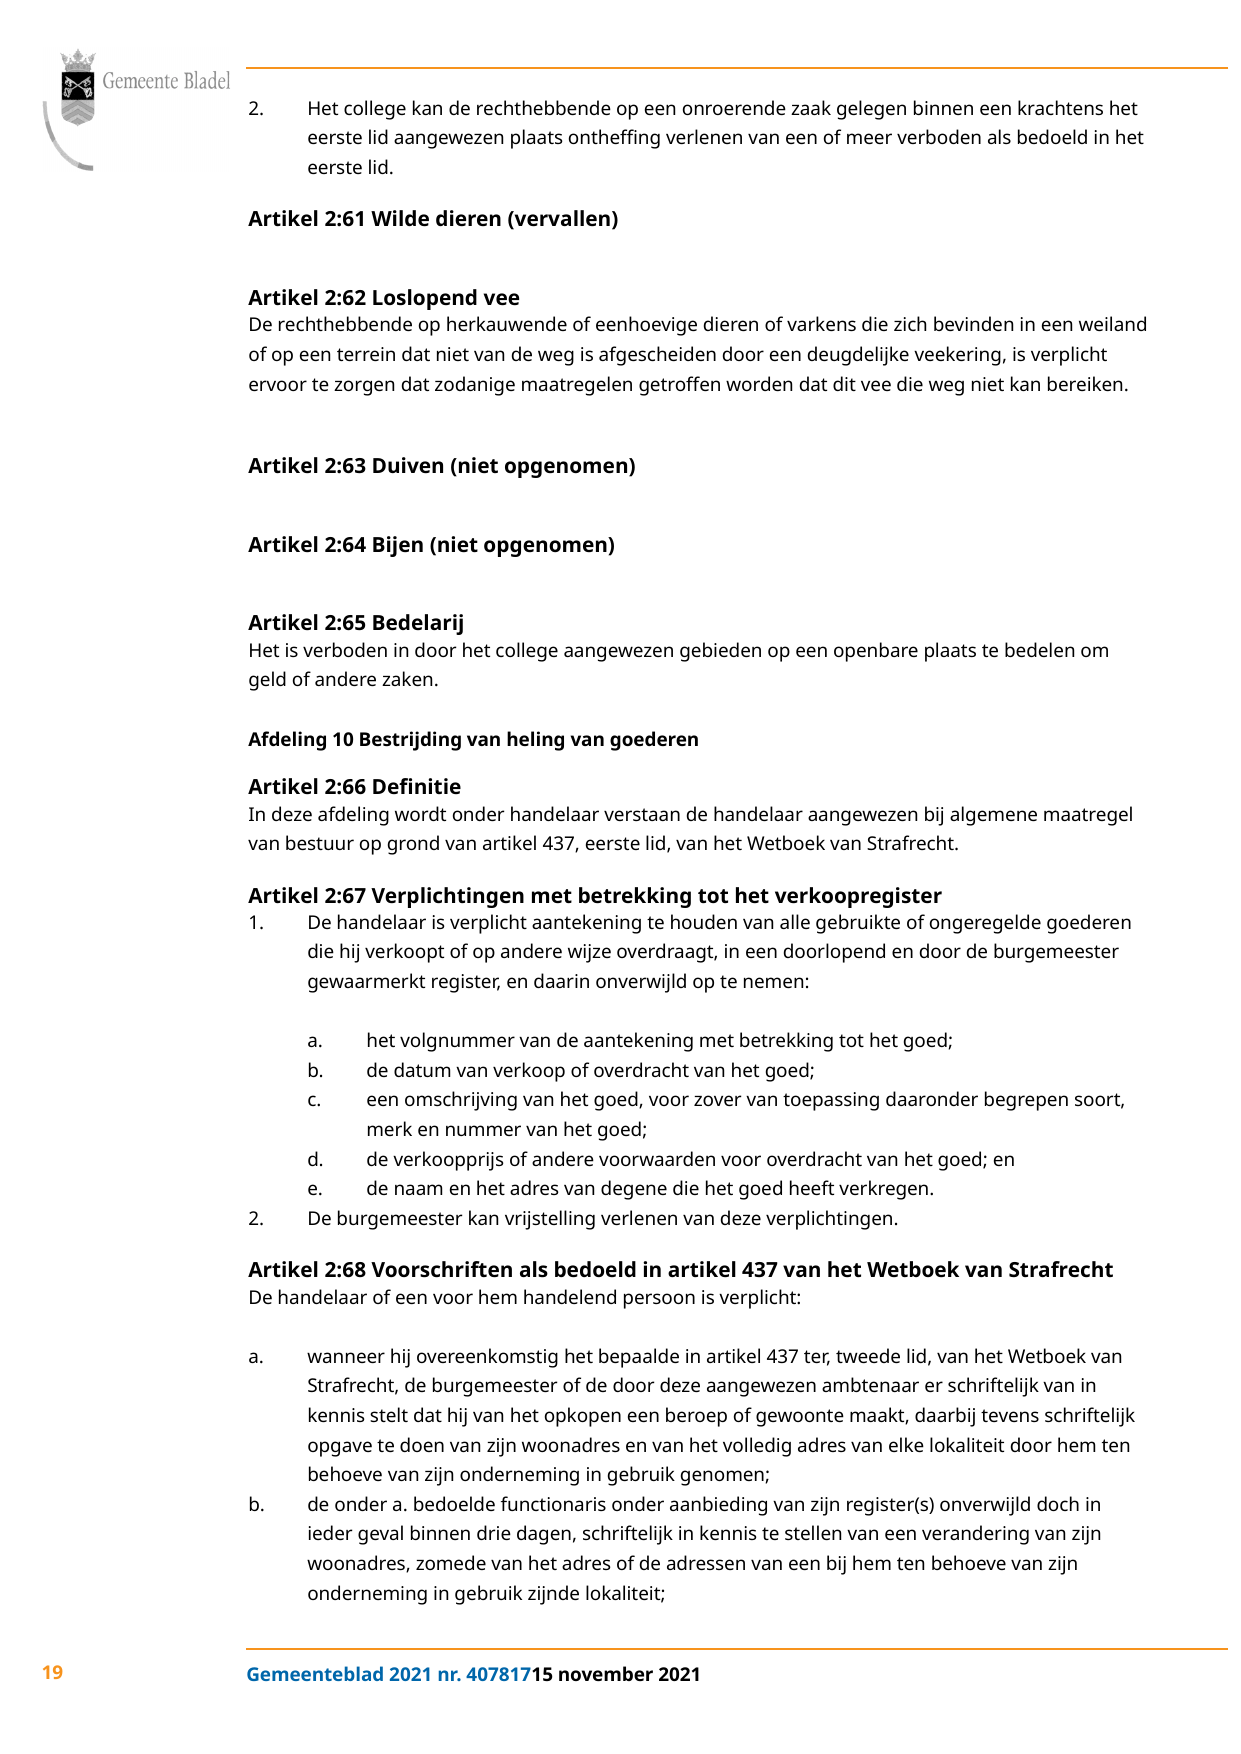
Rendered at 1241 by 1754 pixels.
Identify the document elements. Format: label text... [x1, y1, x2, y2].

list wanneer hij overeenkomstig het bepaalde in artikel 437 ter, tweede lid, van het Wetboek van Strafrecht, de burgemeester of de door deze aangewezen ambtenaar er schriftelijk van in kennis stelt dat hij van het opkopen een beroep of gewoonte maakt, daarbij tevens schriftelijk opgave te doen van zijn woonadres en van het volledig adres van elke lokaliteit door hem ten behoeve van zijn onderneming in gebruik genomen; [248, 1343, 1152, 1487]
text Artikel 2:62 Loslopend vee [248, 283, 1152, 312]
text De handelaar of een voor hem handelend persoon is verplicht: [248, 1284, 1152, 1309]
text Artikel 2:67 Verplichtingen met betrekking tot het verkoopregister [248, 881, 1152, 909]
list de onder a. bedoelde functionaris onder aanbieding van zijn register(s) onverwijld doch in ieder geval binnen drie dagen, schriftelijk in kennis te stellen van een verandering van zijn woonadres, zomede van het adres of de adressen van een bij hem ten behoeve van zijn onderneming in gebruik zijnde lokaliteit; [248, 1491, 1152, 1605]
picture [41, 47, 231, 172]
text Het is verboden in door het college aangewezen gebieden op een openbare plaats te bedelen om geld of andere zaken. [248, 637, 1152, 692]
list De handelaar is verplicht aantekening te houden van alle gebruikte of ongeregelde goederen die hij verkoopt of op andere wijze overdraagt, in een doorlopend en door de burgemeester gewaarmerkt register, en daarin onverwijld op te nemen: [248, 909, 1152, 994]
list een omschrijving van het goed, voor zover van toepassing daaronder begrepen soort, merk en nummer van het goed; [307, 1087, 1152, 1142]
text Artikel 2:63 Duiven (niet opgenomen) [248, 451, 1152, 479]
text Artikel 2:64 Bijen (niet opgenomen) [248, 530, 1152, 558]
text In deze afdeling wordt onder handelaar verstaan de handelaar aangewezen bij algemene maatregel van bestuur op grond van artikel 437, eerste lid, van het Wetboek van Strafrecht. [248, 801, 1152, 856]
text De rechthebbende op herkauwende of eenhoevige dieren of varkens die zich bevinden in een weiland of op een terrein dat niet van de weg is afgescheiden door een deugdelijke veekering, is verplicht ervoor te zorgen dat zodanige maatregelen getroffen worden dat dit vee die weg niet kan bereiken. [248, 312, 1152, 397]
text Artikel 2:66 Definitie [248, 772, 1152, 801]
text Artikel 2:61 Wilde dieren (vervallen) [248, 204, 1152, 233]
text Afdeling 10 Bestrijding van heling van goederen [248, 726, 1152, 751]
text Artikel 2:68 Voorschriften als bedoeld in artikel 437 van het Wetboek van Strafrecht [248, 1255, 1152, 1284]
list Het college kan de rechthebbende op een onroerende zaak gelegen binnen een krachtens het eerste lid aangewezen plaats ontheffing verlenen van een of meer verboden als bedoeld in het eerste lid. [248, 95, 1152, 180]
text Artikel 2:65 Bedelarij [248, 608, 1152, 637]
list De burgemeester kan vrijstelling verlenen van deze verplichtingen. [248, 1205, 1152, 1231]
list de verkoopprijs of andere voorwaarden voor overdracht van het goed; en [307, 1146, 1152, 1172]
list de datum van verkoop of overdracht van het goed; [307, 1057, 1152, 1083]
list de naam en het adres van degene die het goed heeft verkregen. [307, 1175, 1152, 1201]
list het volgnummer van de aantekening met betrekking tot het goed; [307, 1027, 1152, 1053]
